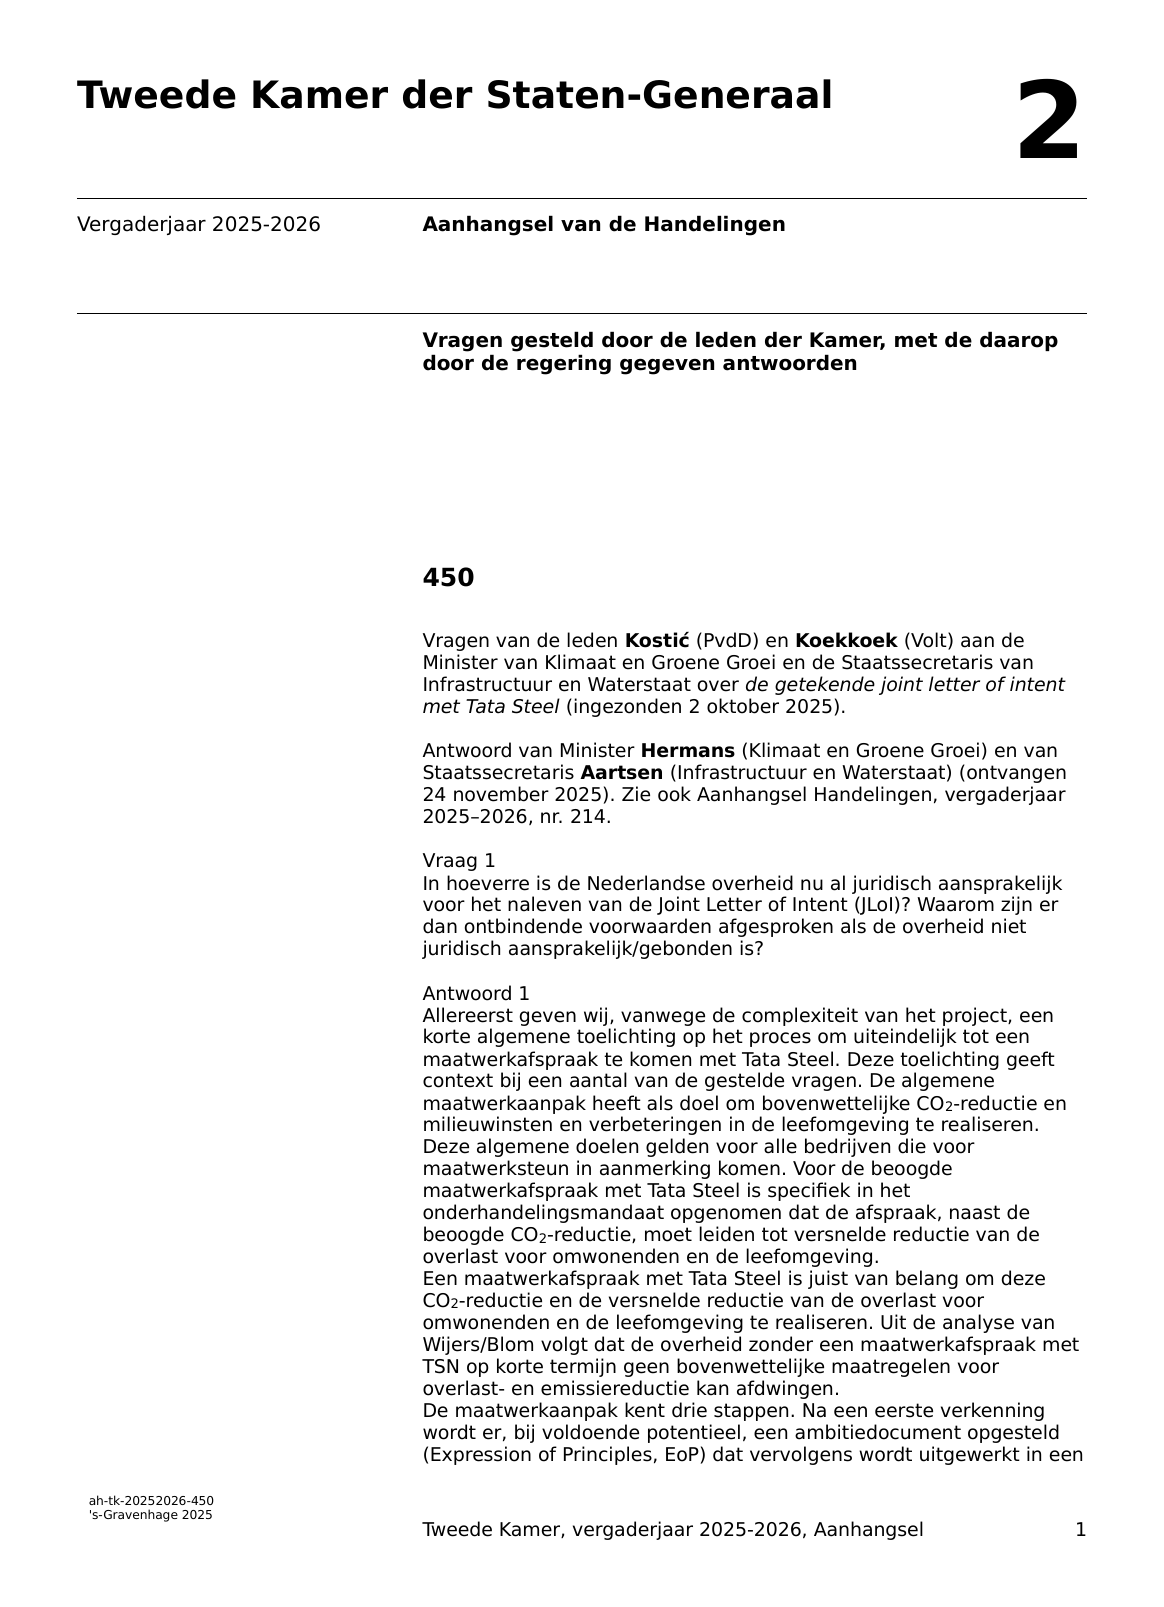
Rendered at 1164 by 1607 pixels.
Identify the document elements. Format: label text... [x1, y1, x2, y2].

table_header 2 [886, 59, 1087, 198]
table_cell Vergaderjaar 2025-2026 [77, 199, 422, 313]
text Antwoord 1 [422, 982, 1087, 1004]
table_cell Vragen gesteld door de leden der Kamer, met de daarop door de regering gegeven antwoorden [422, 314, 1087, 375]
table_header Tweede Kamer der Staten-Generaal [77, 59, 886, 198]
text Vraag 1 [422, 850, 1087, 872]
text Vragen van de leden Kostić (PvdD) en Koekkoek (Volt) aan de Minister van Klimaat en Groene Groei en de Staatssecretaris van Infrastructuur en Waterstaat over de getekende joint letter of intent met Tata Steel (ingezonden 2 oktober 2025). [422, 630, 1087, 718]
text Een maatwerkafspraak met Tata Steel is juist van belang om deze CO2-reductie en de versnelde reductie van de overlast voor omwonenden en de leefomgeving te realiseren. Uit de analyse van Wijers/Blom volgt dat de overheid zonder een maatwerkafspraak met TSN op korte termijn geen bovenwettelijke maatregelen voor overlast- en emissiereductie kan afdwingen. [422, 1268, 1087, 1400]
text 's-Gravenhage 2025 [88, 1508, 323, 1522]
text Antwoord van Minister Hermans (Klimaat en Groene Groei) en van Staatssecretaris Aartsen (Infrastructuur en Waterstaat) (ontvangen 24 november 2025). Zie ook Aanhangsel Handelingen, vergaderjaar 2025–2026, nr. 214. [422, 740, 1087, 828]
text In hoeverre is de Nederlandse overheid nu al juridisch aansprakelijk voor het naleven van de Joint Letter of Intent (JLoI)? Waarom zijn er dan ontbindende voorwaarden afgesproken als de overheid niet juridisch aansprakelijk/gebonden is? [422, 872, 1087, 960]
text ah-tk-20252026-450 [88, 1494, 323, 1508]
text 450 [422, 563, 1087, 592]
table_cell [77, 314, 422, 375]
text Allereerst geven wij, vanwege de complexiteit van het project, een korte algemene toelichting op het proces om uiteindelijk tot een maatwerkafspraak te komen met Tata Steel. Deze toelichting geeft context bij een aantal van de gestelde vragen. De algemene maatwerkaanpak heeft als doel om bovenwettelijke CO2-reductie en milieuwinsten en verbeteringen in de leefomgeving te realiseren. Deze algemene doelen gelden voor alle bedrijven die voor maatwerksteun in aanmerking komen. Voor de beoogde maatwerkafspraak met Tata Steel is specifiek in het onderhandelingsmandaat opgenomen dat de afspraak, naast de beoogde CO2-reductie, moet leiden tot versnelde reductie van de overlast voor omwonenden en de leefomgeving. [422, 1004, 1087, 1268]
text De maatwerkaanpak kent drie stappen. Na een eerste verkenning wordt er, bij voldoende potentieel, een ambitiedocument opgesteld (Expression of Principles, EoP) dat vervolgens wordt uitgewerkt in een [422, 1400, 1087, 1466]
table_cell Aanhangsel van de Handelingen [422, 199, 1087, 313]
